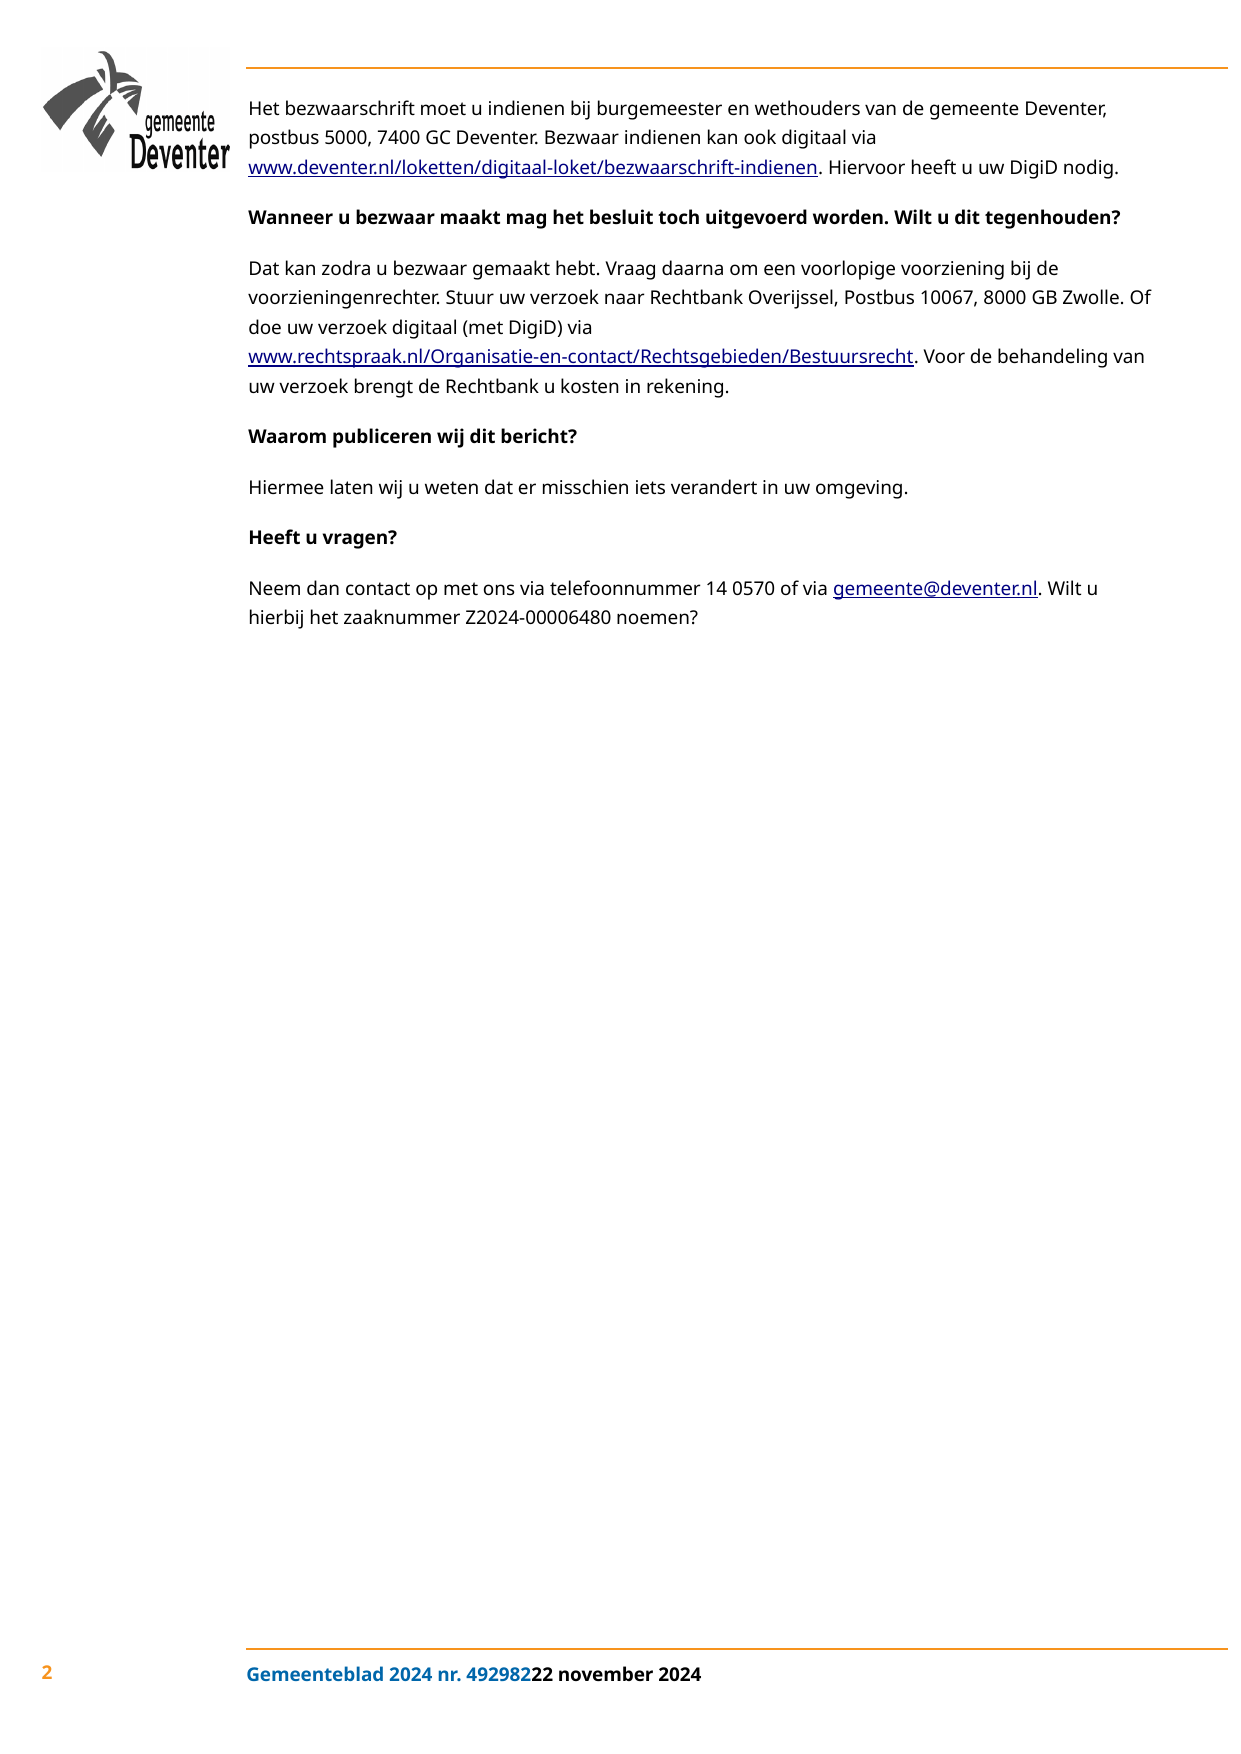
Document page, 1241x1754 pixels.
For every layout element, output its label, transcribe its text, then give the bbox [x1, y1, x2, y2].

text Dat kan zodra u bezwaar gemaakt hebt. Vraag daarna om een voorlopige voorziening bij de voorzieningenrechter. Stuur uw verzoek naar Rechtbank Overijssel, Postbus 10067, 8000 GB Zwolle. Of doe uw verzoek digitaal (met DigiD) via www.rechtspraak.nl/Organisatie-en-contact/Rechtsgebieden/Bestuursrecht. Voor de behandeling van uw verzoek brengt de Rechtbank u kosten in rekening. [248, 255, 1152, 399]
text Neem dan contact op met ons via telefoonnummer 14 0570 of via gemeente@deventer.nl. Wilt u hierbij het zaaknummer Z2024-00006480 noemen? [248, 575, 1152, 630]
text Wanneer u bezwaar maakt mag het besluit toch uitgevoerd worden. Wilt u dit tegenhouden? [248, 204, 1152, 230]
text Het bezwaarschrift moet u indienen bij burgemeester en wethouders van de gemeente Deventer, postbus 5000, 7400 GC Deventer. Bezwaar indienen kan ook digitaal via www.deventer.nl/loketten/digitaal-loket/bezwaarschrift-indienen. Hiervoor heeft u uw DigiD nodig. [248, 95, 1152, 180]
text Waarom publiceren wij dit bericht? [248, 423, 1152, 449]
picture [41, 47, 231, 172]
text Hiermee laten wij u weten dat er misschien iets verandert in uw omgeving. [248, 474, 1152, 500]
text Heeft u vragen? [248, 524, 1152, 550]
